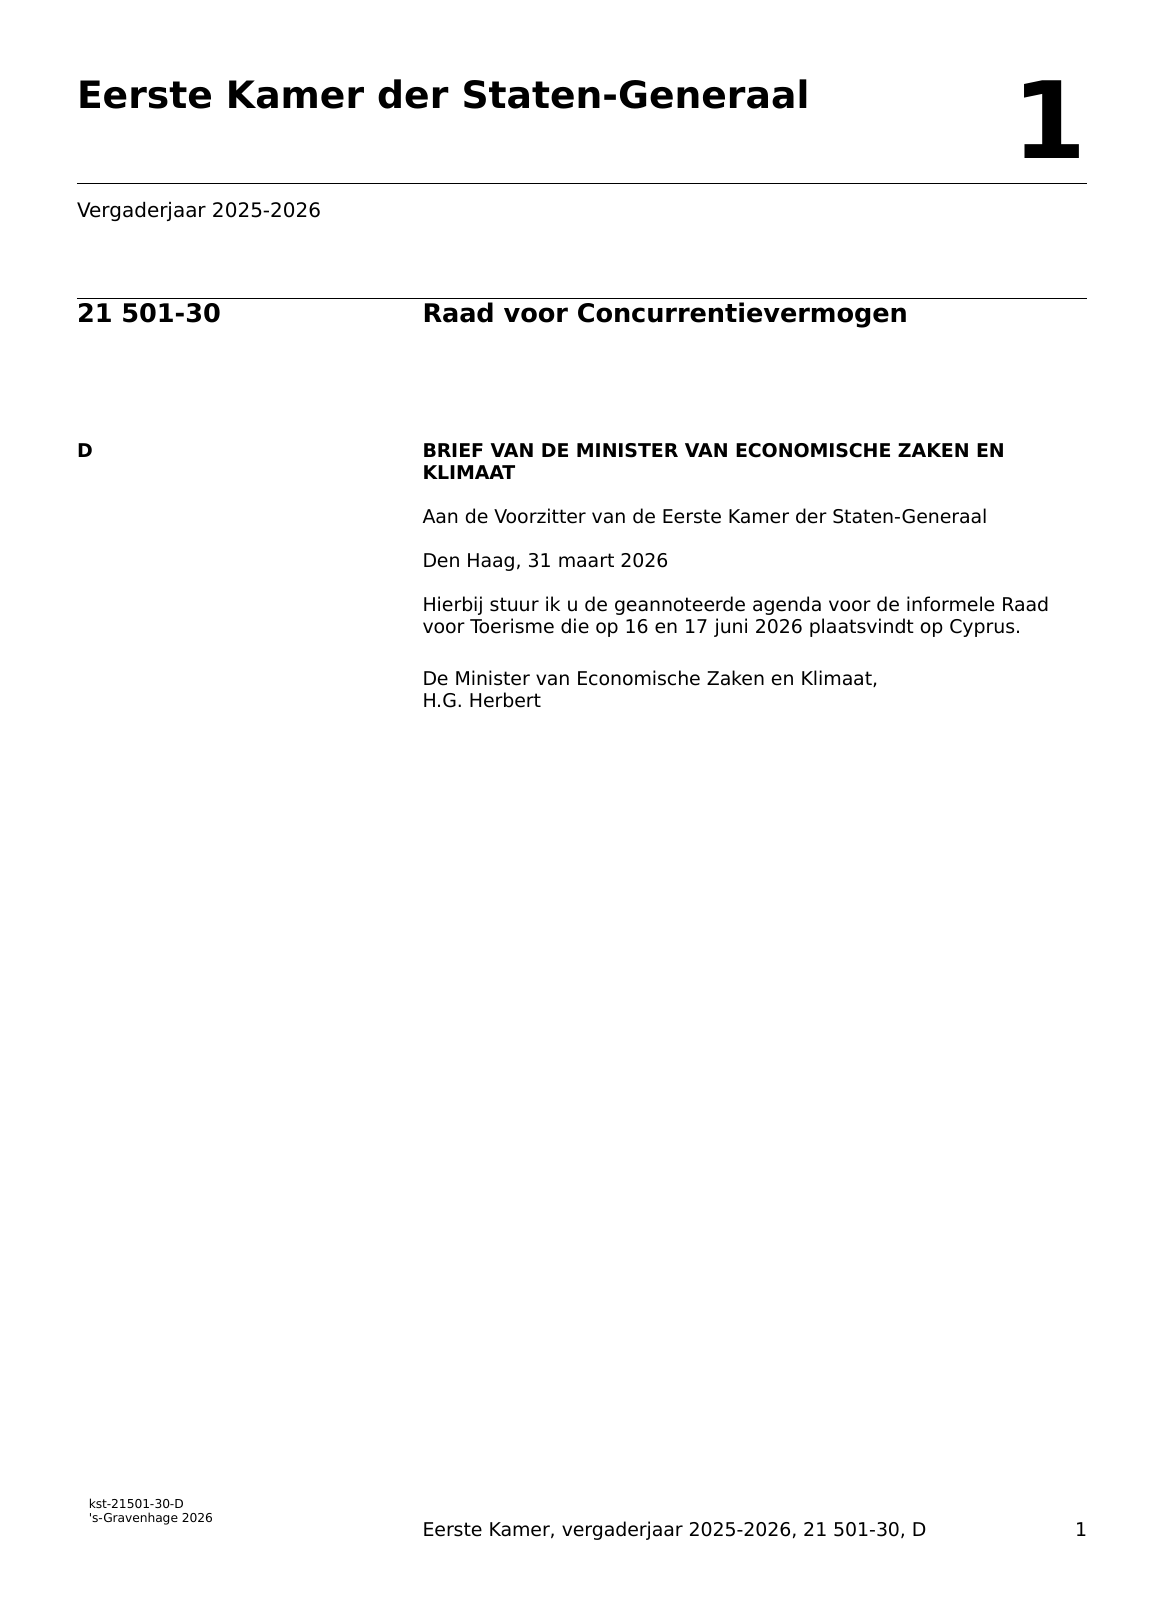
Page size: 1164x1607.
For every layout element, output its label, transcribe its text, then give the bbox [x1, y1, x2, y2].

text Hierbij stuur ik u de geannoteerde agenda voor de informele Raad voor Toerisme die op 16 en 17 juni 2026 plaatsvindt op Cyprus. [422, 594, 1087, 638]
text kst-21501-30-D [88, 1497, 323, 1511]
text 's-Gravenhage 2026 [88, 1511, 323, 1525]
text Aan de Voorzitter van de Eerste Kamer der Staten-Generaal [422, 506, 1087, 528]
table_cell Vergaderjaar 2025-2026 [77, 184, 1087, 298]
subtitle 21 501-30 Raad voor Concurrentievermogen [77, 299, 1087, 329]
text Den Haag, 31 maart 2026 [422, 550, 1087, 572]
table_header Eerste Kamer der Staten-Generaal [77, 59, 886, 183]
table_header 1 [886, 59, 1087, 183]
subtitle D BRIEF VAN DE MINISTER VAN ECONOMISCHE ZAKEN EN KLIMAAT [77, 440, 1087, 484]
text De Minister van Economische Zaken en Klimaat, H.G. Herbert [422, 668, 1087, 712]
